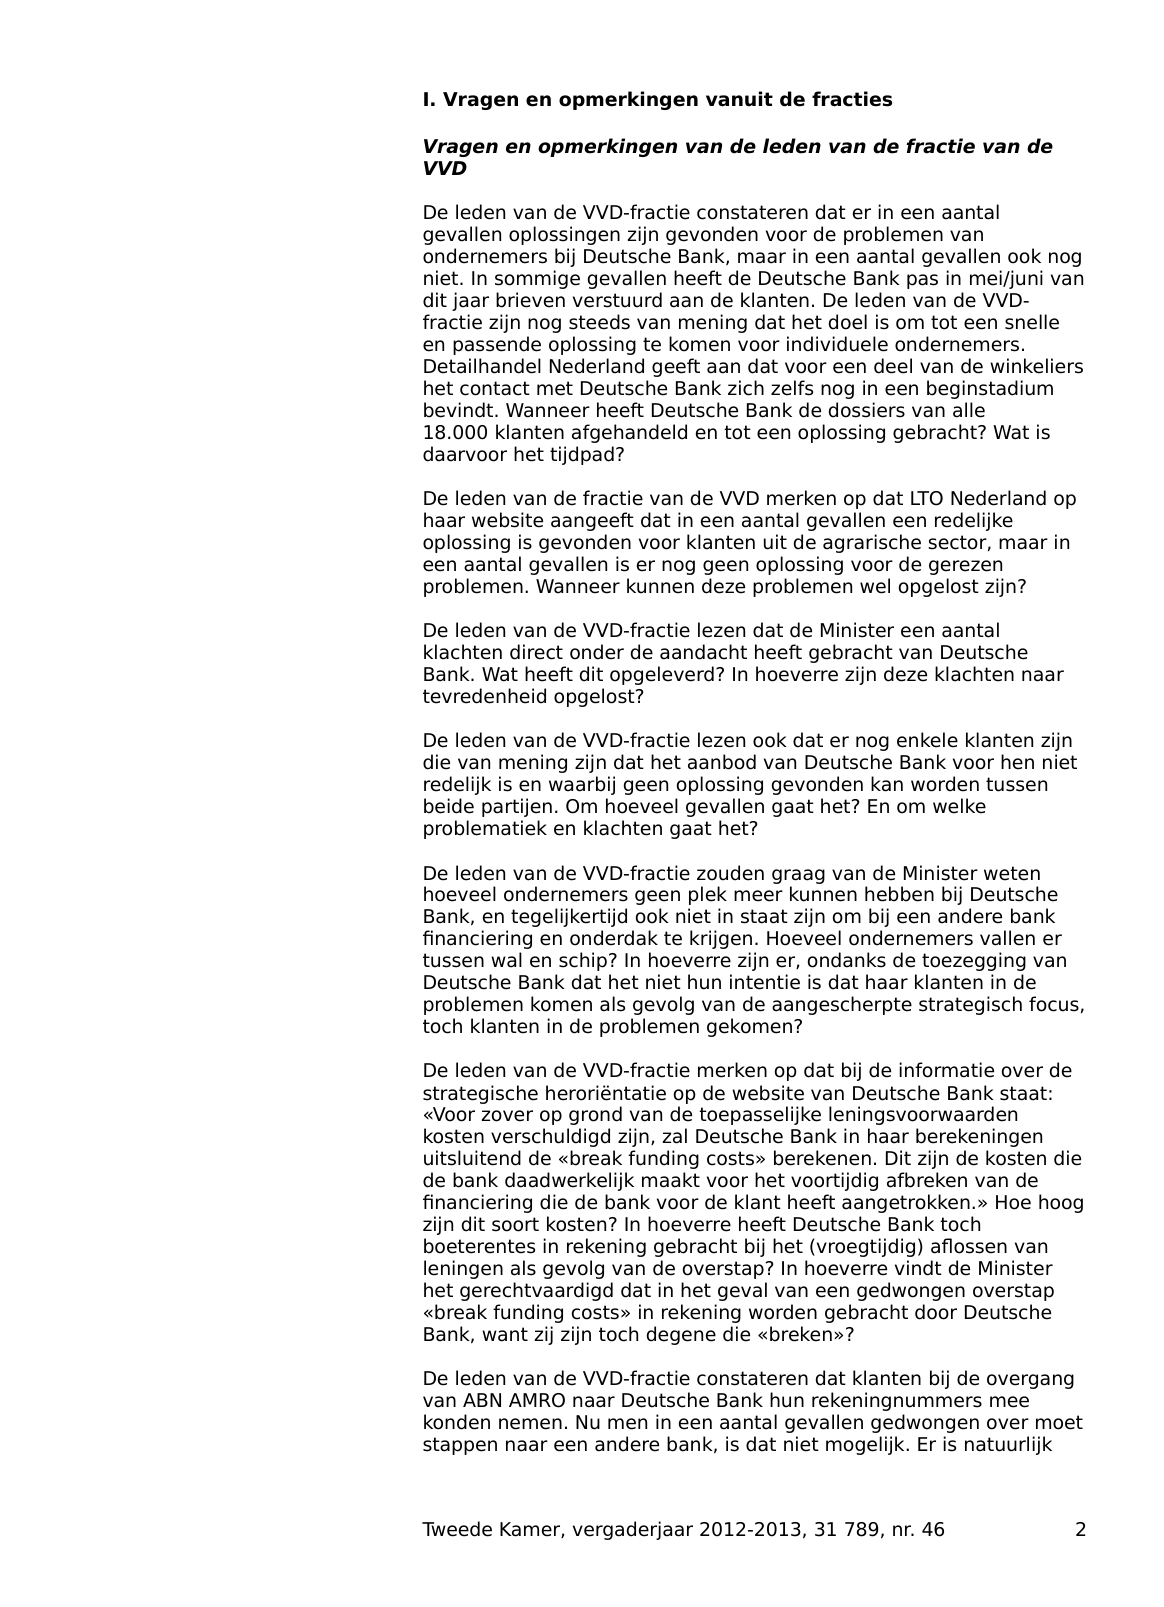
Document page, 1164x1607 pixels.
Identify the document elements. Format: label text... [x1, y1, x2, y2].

text De leden van de fractie van de VVD merken op dat LTO Nederland op haar website aangeeft dat in een aantal gevallen een redelijke oplossing is gevonden voor klanten uit de agrarische sector, maar in een aantal gevallen is er nog geen oplossing voor de gerezen problemen. Wanneer kunnen deze problemen wel opgelost zijn? [422, 488, 1087, 598]
subtitle Vragen en opmerkingen van de leden van de fractie van de VVD [422, 136, 1087, 180]
text De leden van de VVD-fractie constateren dat er in een aantal gevallen oplossingen zijn gevonden voor de problemen van ondernemers bij Deutsche Bank, maar in een aantal gevallen ook nog niet. In sommige gevallen heeft de Deutsche Bank pas in mei/juni van dit jaar brieven verstuurd aan de klanten. De leden van de VVD-fractie zijn nog steeds van mening dat het doel is om tot een snelle en passende oplossing te komen voor individuele ondernemers. Detailhandel Nederland geeft aan dat voor een deel van de winkeliers het contact met Deutsche Bank zich zelfs nog in een beginstadium bevindt. Wanneer heeft Deutsche Bank de dossiers van alle 18.000 klanten afgehandeld en tot een oplossing gebracht? Wat is daarvoor het tijdpad? [422, 202, 1087, 466]
text De leden van de VVD-fractie lezen ook dat er nog enkele klanten zijn die van mening zijn dat het aanbod van Deutsche Bank voor hen niet redelijk is en waarbij geen oplossing gevonden kan worden tussen beide partijen. Om hoeveel gevallen gaat het? En om welke problematiek en klachten gaat het? [422, 730, 1087, 840]
subtitle I. Vragen en opmerkingen vanuit de fracties [422, 89, 1087, 111]
text De leden van de VVD-fractie lezen dat de Minister een aantal klachten direct onder de aandacht heeft gebracht van Deutsche Bank. Wat heeft dit opgeleverd? In hoeverre zijn deze klachten naar tevredenheid opgelost? [422, 620, 1087, 708]
text De leden van de VVD-fractie constateren dat klanten bij de overgang van ABN AMRO naar Deutsche Bank hun rekeningnummers mee konden nemen. Nu men in een aantal gevallen gedwongen over moet stappen naar een andere bank, is dat niet mogelijk. Er is natuurlijk [422, 1368, 1087, 1456]
text De leden van de VVD-fractie zouden graag van de Minister weten hoeveel ondernemers geen plek meer kunnen hebben bij Deutsche Bank, en tegelijkertijd ook niet in staat zijn om bij een andere bank financiering en onderdak te krijgen. Hoeveel ondernemers vallen er tussen wal en schip? In hoeverre zijn er, ondanks de toezegging van Deutsche Bank dat het niet hun intentie is dat haar klanten in de problemen komen als gevolg van de aangescherpte strategisch focus, toch klanten in de problemen gekomen? [422, 862, 1087, 1038]
text De leden van de VVD-fractie merken op dat bij de informatie over de strategische heroriëntatie op de website van Deutsche Bank staat: «Voor zover op grond van de toepasselijke leningsvoorwaarden kosten verschuldigd zijn, zal Deutsche Bank in haar berekeningen uitsluitend de «break funding costs» berekenen. Dit zijn de kosten die de bank daadwerkelijk maakt voor het voortijdig afbreken van de financiering die de bank voor de klant heeft aangetrokken.» Hoe hoog zijn dit soort kosten? In hoeverre heeft Deutsche Bank toch boeterentes in rekening gebracht bij het (vroegtijdig) aflossen van leningen als gevolg van de overstap? In hoeverre vindt de Minister het gerechtvaardigd dat in het geval van een gedwongen overstap «break funding costs» in rekening worden gebracht door Deutsche Bank, want zij zijn toch degene die «breken»? [422, 1060, 1087, 1346]
